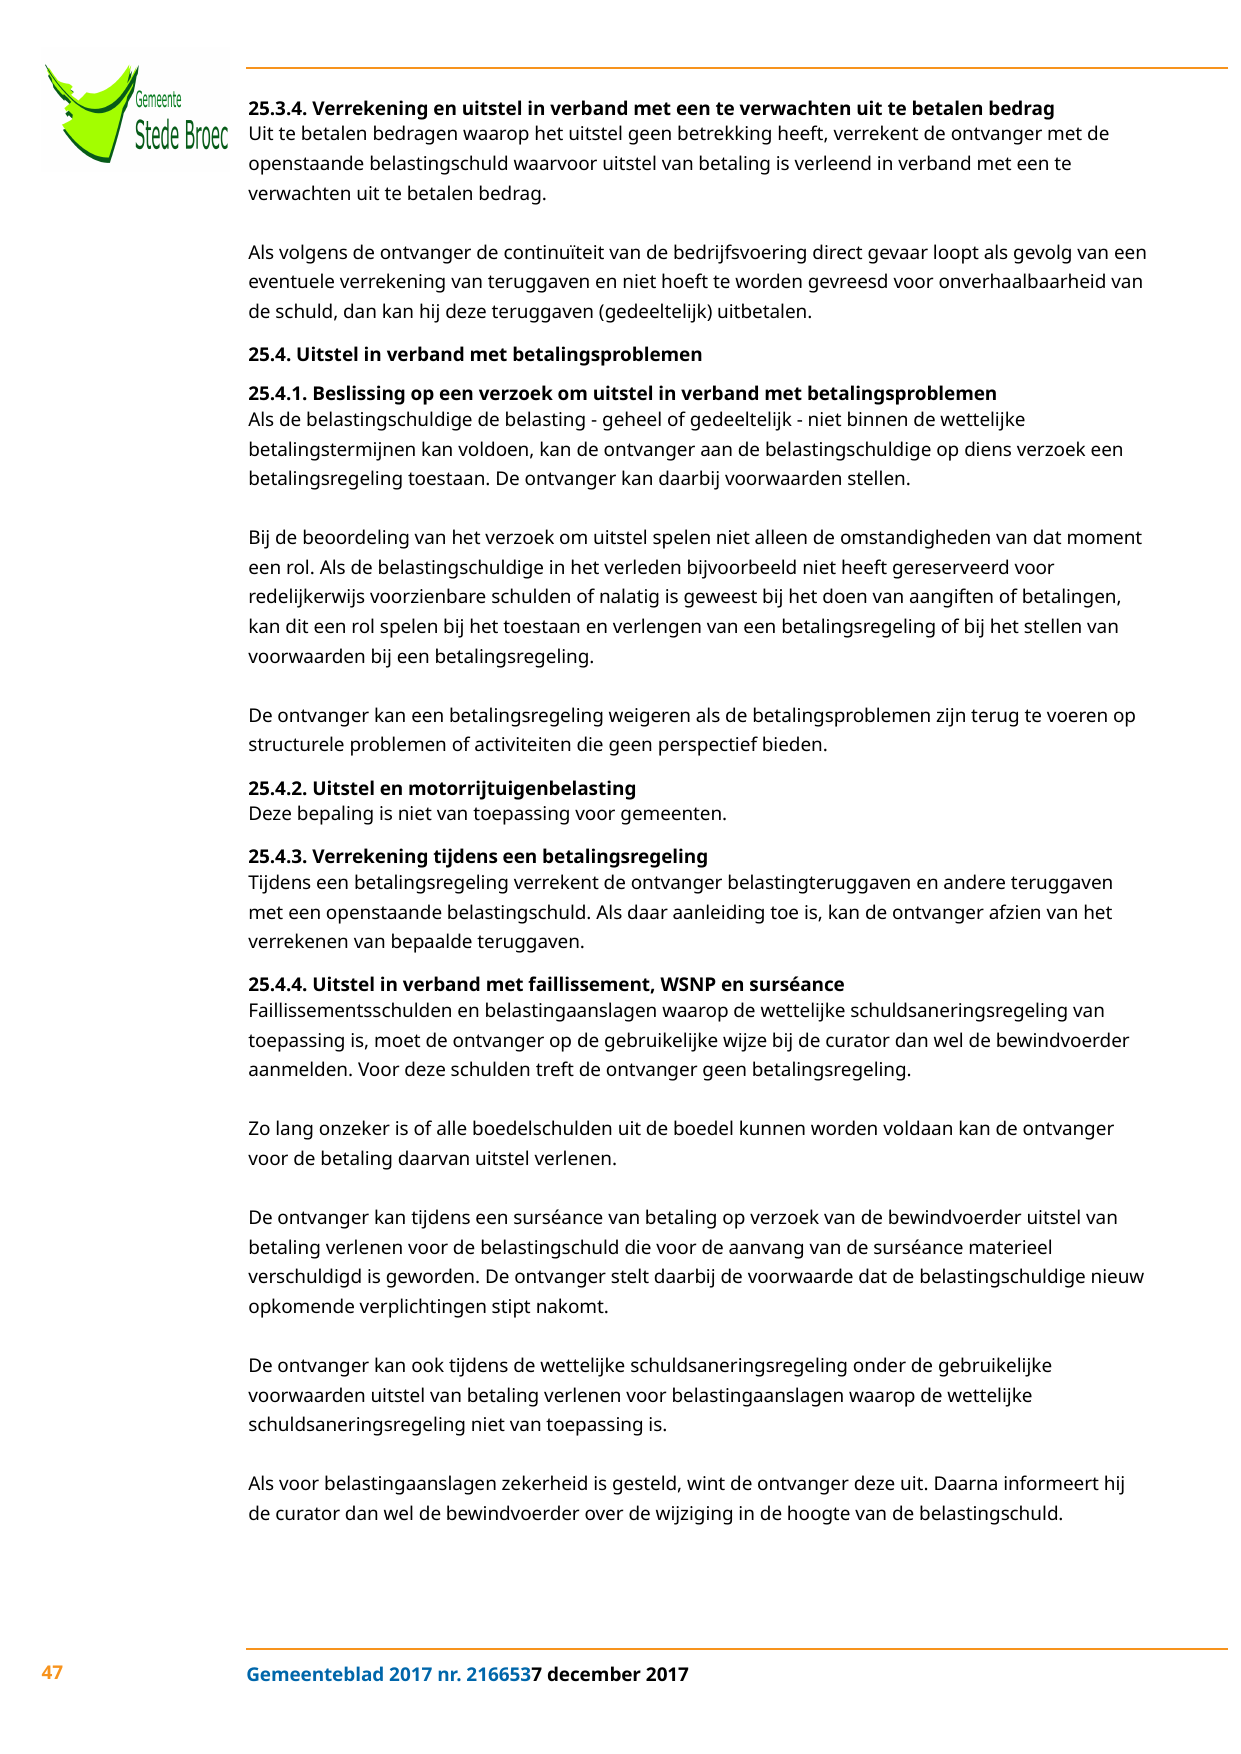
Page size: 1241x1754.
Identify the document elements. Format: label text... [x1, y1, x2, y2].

text Als voor belastingaanslagen zekerheid is gesteld, wint de ontvanger deze uit. Daarna informeert hij de curator dan wel de bewindvoerder over de wijziging in de hoogte van de belastingschuld. [248, 1471, 1152, 1526]
text Als de belastingschuldige de belasting - geheel of gedeeltelijk - niet binnen de wettelijke betalingstermijnen kan voldoen, kan de ontvanger aan de belastingschuldige op diens verzoek een betalingsregeling toestaan. De ontvanger kan daarbij voorwaarden stellen. [248, 406, 1152, 491]
text Faillissementsschulden en belastingaanslagen waarop de wettelijke schuldsaneringsregeling van toepassing is, moet de ontvanger op de gebruikelijke wijze bij de curator dan wel de bewindvoerder aanmelden. Voor deze schulden treft de ontvanger geen betalingsregeling. [248, 997, 1152, 1082]
text Zo lang onzeker is of alle boedelschulden uit de boedel kunnen worden voldaan kan de ontvanger voor de betaling daarvan uitstel verlenen. [248, 1116, 1152, 1171]
text Als volgens de ontvanger de continuïteit van de bedrijfsvoering direct gevaar loopt als gevolg van een eventuele verrekening van teruggaven en niet hoeft te worden gevreesd voor onverhaalbaarheid van de schuld, dan kan hij deze teruggaven (gedeeltelijk) uitbetalen. [248, 239, 1152, 324]
text Tijdens een betalingsregeling verrekent de ontvanger belastingteruggaven en andere teruggaven met een openstaande belastingschuld. Als daar aanleiding toe is, kan de ontvanger afzien van het verrekenen van bepaalde teruggaven. [248, 869, 1152, 954]
text 25.4.4. Uitstel in verband met faillissement, WSNP en surséance [248, 972, 1152, 997]
text 25.4.2. Uitstel en motorrijtuigenbelasting [248, 775, 1152, 800]
text 25.4.1. Beslissing op een verzoek om uitstel in verband met betalingsproblemen [248, 380, 1152, 406]
text Bij de beoordeling van het verzoek om uitstel spelen niet alleen de omstandigheden van dat moment een rol. Als de belastingschuldige in het verleden bijvoorbeeld niet heeft gereserveerd voor redelijkerwijs voorzienbare schulden of nalatig is geweest bij het doen van aangiften of betalingen, kan dit een rol spelen bij het toestaan en verlengen van een betalingsregeling of bij het stellen van voorwaarden bij een betalingsregeling. [248, 524, 1152, 668]
text 25.4.3. Verrekening tijdens een betalingsregeling [248, 843, 1152, 869]
text De ontvanger kan ook tijdens de wettelijke schuldsaneringsregeling onder de gebruikelijke voorwaarden uitstel van betaling verlenen voor belastingaanslagen waarop de wettelijke schuldsaneringsregeling niet van toepassing is. [248, 1352, 1152, 1437]
text 25.4. Uitstel in verband met betalingsproblemen [248, 341, 1152, 367]
text Deze bepaling is niet van toepassing voor gemeenten. [248, 800, 1152, 826]
text De ontvanger kan tijdens een surséance van betaling op verzoek van de bewindvoerder uitstel van betaling verlenen voor de belastingschuld die voor de aanvang van de surséance materieel verschuldigd is geworden. De ontvanger stelt daarbij de voorwaarde dat de belastingschuldige nieuw opkomende verplichtingen stipt nakomt. [248, 1204, 1152, 1319]
text 25.3.4. Verrekening en uitstel in verband met een te verwachten uit te betalen bedrag [248, 95, 1152, 121]
text De ontvanger kan een betalingsregeling weigeren als de betalingsproblemen zijn terug te voeren op structurele problemen of activiteiten die geen perspectief bieden. [248, 702, 1152, 757]
picture [41, 47, 231, 172]
text Uit te betalen bedragen waarop het uitstel geen betrekking heeft, verrekent de ontvanger met de openstaande belastingschuld waarvoor uitstel van betaling is verleend in verband met een te verwachten uit te betalen bedrag. [248, 121, 1152, 205]
